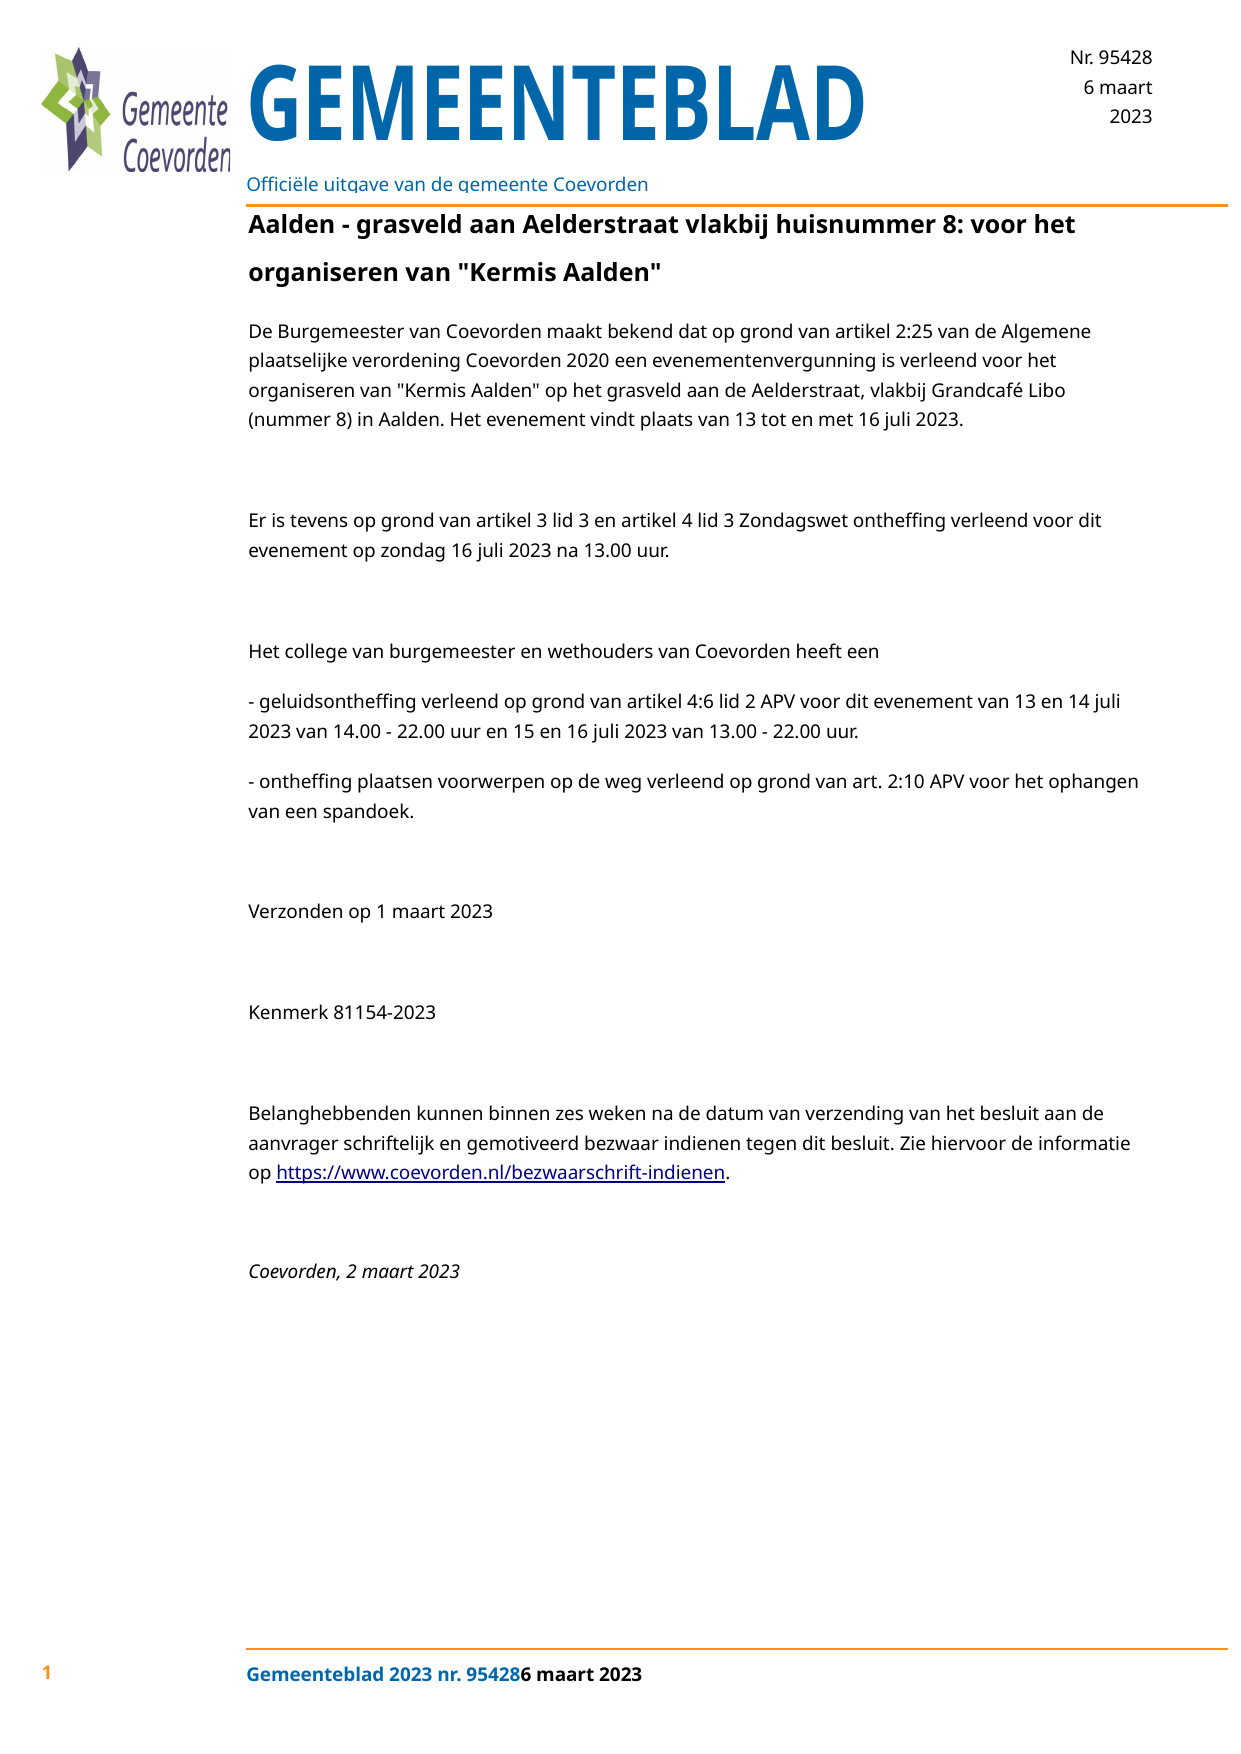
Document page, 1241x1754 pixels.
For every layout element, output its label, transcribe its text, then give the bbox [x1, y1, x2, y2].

text Coevorden, 2 maart 2023 [248, 1258, 1152, 1283]
text Er is tevens op grond van artikel 3 lid 3 en artikel 4 lid 3 Zondagswet ontheffing verleend voor dit evenement op zondag 16 juli 2023 na 13.00 uur. [248, 507, 1152, 563]
text - geluidsontheffing verleend op grond van artikel 4:6 lid 2 APV voor dit evenement van 13 en 14 juli 2023 van 14.00 - 22.00 uur en 15 en 16 juli 2023 van 13.00 - 22.00 uur. [248, 688, 1152, 744]
text Verzonden op 1 maart 2023 [248, 899, 1152, 924]
text Belanghebbenden kunnen binnen zes weken na de datum van verzending van het besluit aan de aanvrager schriftelijk en gemotiveerd bezwaar indienen tegen dit besluit. Zie hiervoor de informatie op https://www.coevorden.nl/bezwaarschrift-indienen. [248, 1100, 1152, 1185]
text Kenmerk 81154-2023 [248, 999, 1152, 1025]
picture [41, 47, 231, 172]
text Het college van burgemeester en wethouders van Coevorden heeft een [248, 638, 1152, 664]
text De Burgemeester van Coevorden maakt bekend dat op grond van artikel 2:25 van de Algemene plaatselijke verordening Coevorden 2020 een evenementenvergunning is verleend voor het organiseren van "Kermis Aalden" op het grasveld aan de Aelderstraat, vlakbij Grandcafé Libo (nummer 8) in Aalden. Het evenement vindt plaats van 13 tot en met 16 juli 2023. [248, 318, 1152, 432]
text Aalden - grasveld aan Aelderstraat vlakbij huisnummer 8: voor het organiseren van "Kermis Aalden" [248, 207, 1152, 288]
text - ontheffing plaatsen voorwerpen op de weg verleend op grond van art. 2:10 APV voor het ophangen van een spandoek. [248, 768, 1152, 824]
